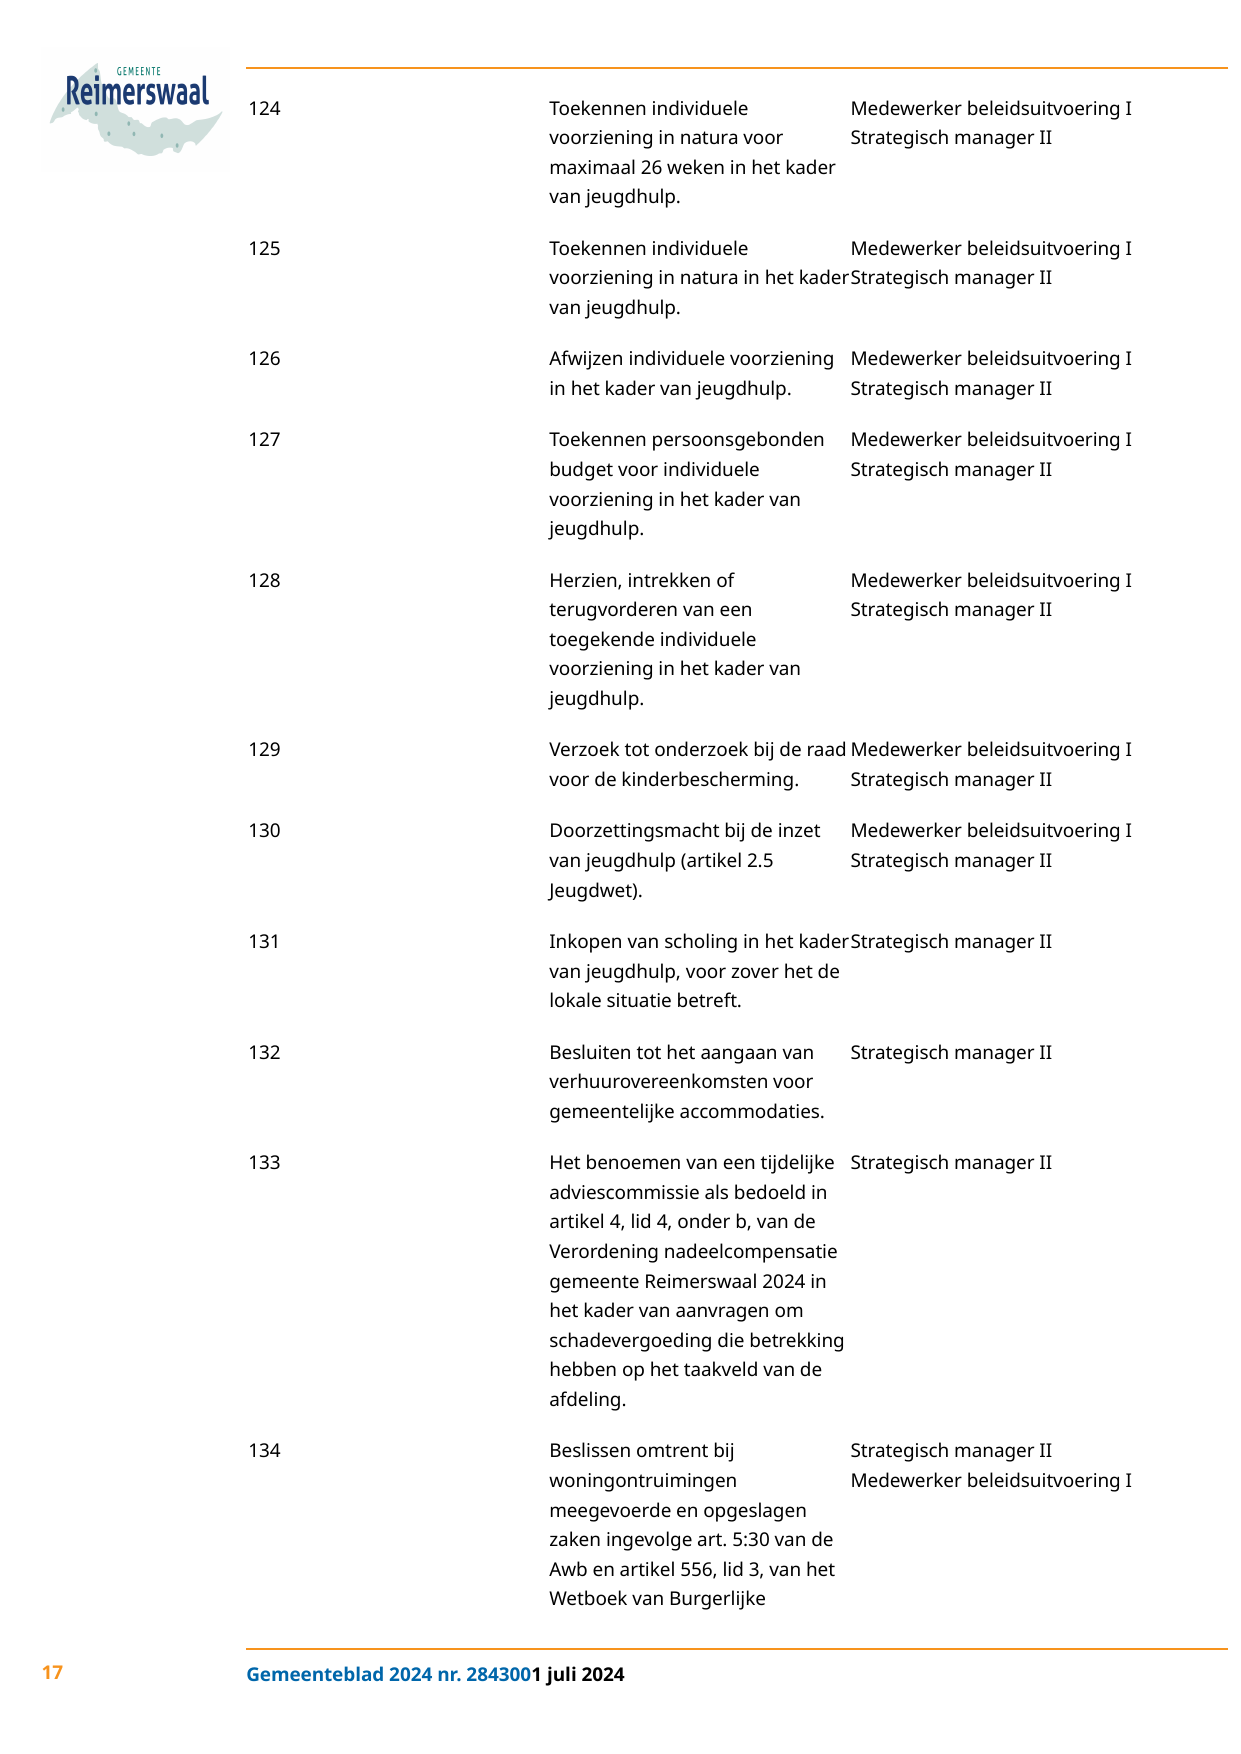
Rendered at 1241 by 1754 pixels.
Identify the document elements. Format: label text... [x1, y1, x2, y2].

picture [41, 47, 231, 172]
table_cell [248, 903, 549, 928]
table_cell 124 [248, 95, 549, 209]
table_cell [248, 541, 549, 567]
table_cell 130 [248, 818, 549, 903]
table_cell [549, 401, 850, 427]
table_cell 133 [248, 1150, 549, 1412]
table_cell Strategisch manager II [850, 1039, 1152, 1124]
table_cell Strategisch manager II Medewerker beleidsuitvoering I [850, 1438, 1152, 1611]
table_cell Het benoemen van een tijdelijke adviescommissie als bedoeld in artikel 4, lid 4, onder b, van de Verordening nadeelcompensatie gemeente Reimerswaal 2024 in het kader van aanvragen om schadevergoeding die betrekking hebben op het taakveld van de afdeling. [549, 1150, 850, 1412]
table_cell [549, 1124, 850, 1149]
table_cell 134 [248, 1438, 549, 1611]
table_cell Toekennen individuele voorziening in natura in het kader van jeugdhulp. [549, 235, 850, 320]
table_cell [549, 541, 850, 567]
table_cell Beslissen omtrent bij woningontruimingen meegevoerde en opgeslagen zaken ingevolge art. 5:30 van de Awb en artikel 556, lid 3, van het Wetboek van Burgerlijke [549, 1438, 850, 1611]
table_cell Verzoek tot onderzoek bij de raad voor de kinderbescherming. [549, 737, 850, 792]
table_cell [248, 320, 549, 346]
table_cell Besluiten tot het aangaan van verhuurovereenkomsten voor gemeentelijke accommodaties. [549, 1039, 850, 1124]
table_cell [850, 1013, 1152, 1039]
table_cell [248, 401, 549, 427]
table_cell 125 [248, 235, 549, 320]
table_cell [549, 1013, 850, 1039]
table_cell [850, 792, 1152, 818]
table_cell [248, 711, 549, 737]
table_cell [549, 209, 850, 235]
table_cell [850, 1124, 1152, 1149]
table_cell [248, 1124, 549, 1149]
table_cell [850, 903, 1152, 928]
table_cell Afwijzen individuele voorziening in het kader van jeugdhulp. [549, 346, 850, 401]
table_cell Medewerker beleidsuitvoering I Strategisch manager II [850, 737, 1152, 792]
table_cell [549, 792, 850, 818]
table_cell [248, 1412, 549, 1438]
table_cell 126 [248, 346, 549, 401]
table_cell Medewerker beleidsuitvoering I Strategisch manager II [850, 567, 1152, 711]
table_cell 132 [248, 1039, 549, 1124]
table_cell 129 [248, 737, 549, 792]
table_cell [549, 1412, 850, 1438]
table_cell Strategisch manager II [850, 1150, 1152, 1412]
table_cell [850, 541, 1152, 567]
table_cell [549, 711, 850, 737]
table_cell Toekennen individuele voorziening in natura voor maximaal 26 weken in het kader van jeugdhulp. [549, 95, 850, 209]
table_cell [248, 792, 549, 818]
table_cell Medewerker beleidsuitvoering I Strategisch manager II [850, 235, 1152, 320]
table_cell [850, 401, 1152, 427]
table_cell [850, 711, 1152, 737]
table_cell Toekennen persoonsgebonden budget voor individuele voorziening in het kader van jeugdhulp. [549, 427, 850, 541]
table_cell [850, 1412, 1152, 1438]
table_cell [549, 320, 850, 346]
table_cell Medewerker beleidsuitvoering I Strategisch manager II [850, 818, 1152, 903]
table_cell [850, 209, 1152, 235]
table_cell Medewerker beleidsuitvoering I Strategisch manager II [850, 427, 1152, 541]
table_cell Inkopen van scholing in het kader van jeugdhulp, voor zover het de lokale situatie betreft. [549, 928, 850, 1013]
table_cell Doorzettingsmacht bij de inzet van jeugdhulp (artikel 2.5 Jeugdwet). [549, 818, 850, 903]
table_cell [850, 320, 1152, 346]
table_cell [248, 1013, 549, 1039]
table_cell Medewerker beleidsuitvoering I Strategisch manager II [850, 346, 1152, 401]
table_cell Medewerker beleidsuitvoering I Strategisch manager II [850, 95, 1152, 209]
table_cell Herzien, intrekken of terugvorderen van een toegekende individuele voorziening in het kader van jeugdhulp. [549, 567, 850, 711]
table_cell 128 [248, 567, 549, 711]
table_cell 127 [248, 427, 549, 541]
table_cell 131 [248, 928, 549, 1013]
table_cell [248, 209, 549, 235]
table_cell Strategisch manager II [850, 928, 1152, 1013]
table_cell [549, 903, 850, 928]
